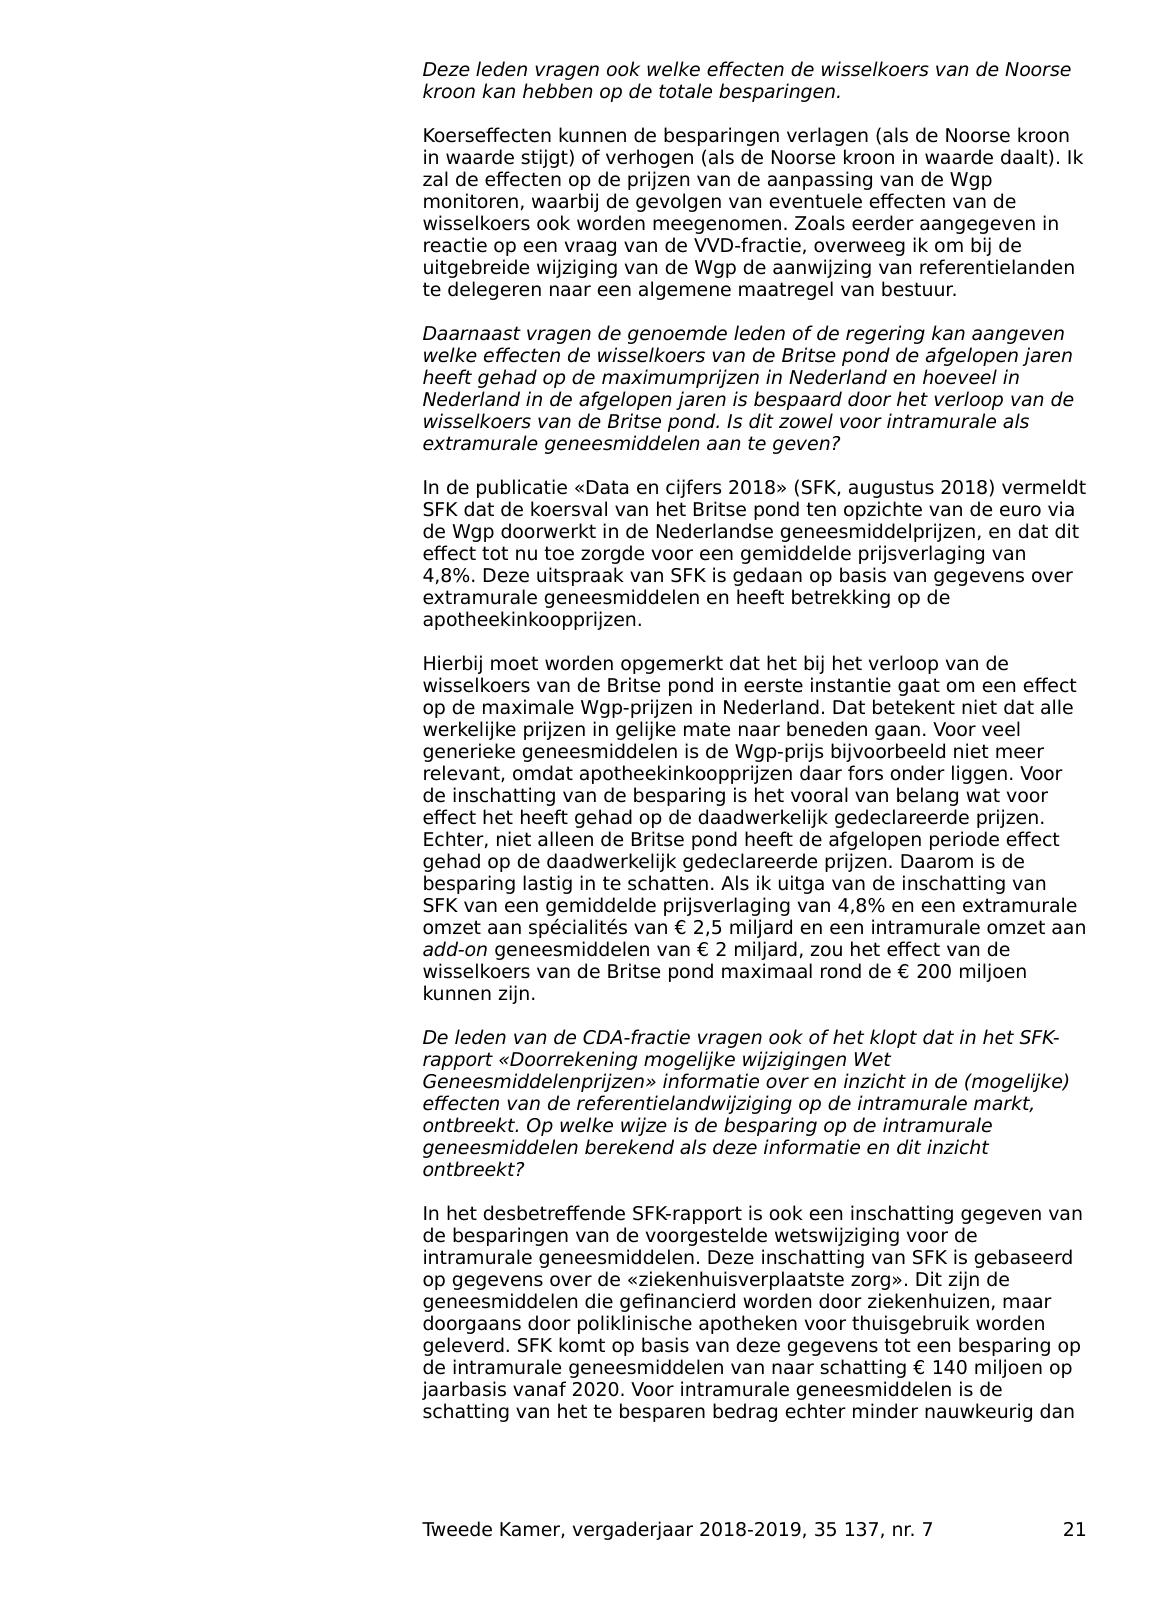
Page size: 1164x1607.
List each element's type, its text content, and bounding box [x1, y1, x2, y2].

text In de publicatie «Data en cijfers 2018» (SFK, augustus 2018) vermeldt SFK dat de koersval van het Britse pond ten opzichte van de euro via de Wgp doorwerkt in de Nederlandse geneesmiddelprijzen, en dat dit effect tot nu toe zorgde voor een gemiddelde prijsverlaging van 4,8%. Deze uitspraak van SFK is gedaan op basis van gegevens over extramurale geneesmiddelen en heeft betrekking op de apotheekinkoopprijzen. [422, 477, 1087, 631]
text De leden van de CDA-fractie vragen ook of het klopt dat in het SFK-rapport «Doorrekening mogelijke wijzigingen Wet Geneesmiddelenprijzen» informatie over en inzicht in de (mogelijke) effecten van de referentielandwijziging op de intramurale markt, ontbreekt. Op welke wijze is de besparing op de intramurale geneesmiddelen berekend als deze informatie en dit inzicht ontbreekt? [422, 1027, 1087, 1181]
text Daarnaast vragen de genoemde leden of de regering kan aangeven welke effecten de wisselkoers van de Britse pond de afgelopen jaren heeft gehad op de maximumprijzen in Nederland en hoeveel in Nederland in de afgelopen jaren is bespaard door het verloop van de wisselkoers van de Britse pond. Is dit zowel voor intramurale als extramurale geneesmiddelen aan te geven? [422, 323, 1087, 455]
text Hierbij moet worden opgemerkt dat het bij het verloop van de wisselkoers van de Britse pond in eerste instantie gaat om een effect op de maximale Wgp-prijzen in Nederland. Dat betekent niet dat alle werkelijke prijzen in gelijke mate naar beneden gaan. Voor veel generieke geneesmiddelen is de Wgp-prijs bijvoorbeeld niet meer relevant, omdat apotheekinkoopprijzen daar fors onder liggen. Voor de inschatting van de besparing is het vooral van belang wat voor effect het heeft gehad op de daadwerkelijk gedeclareerde prijzen. Echter, niet alleen de Britse pond heeft de afgelopen periode effect gehad op de daadwerkelijk gedeclareerde prijzen. Daarom is de besparing lastig in te schatten. Als ik uitga van de inschatting van SFK van een gemiddelde prijsverlaging van 4,8% en een extramurale omzet aan spécialités van € 2,5 miljard en een intramurale omzet aan add-on geneesmiddelen van € 2 miljard, zou het effect van de wisselkoers van de Britse pond maximaal rond de € 200 miljoen kunnen zijn. [422, 653, 1087, 1005]
text In het desbetreffende SFK-rapport is ook een inschatting gegeven van de besparingen van de voorgestelde wetswijziging voor de intramurale geneesmiddelen. Deze inschatting van SFK is gebaseerd op gegevens over de «ziekenhuisverplaatste zorg». Dit zijn de geneesmiddelen die gefinancierd worden door ziekenhuizen, maar doorgaans door poliklinische apotheken voor thuisgebruik worden geleverd. SFK komt op basis van deze gegevens tot een besparing op de intramurale geneesmiddelen van naar schatting € 140 miljoen op jaarbasis vanaf 2020. Voor intramurale geneesmiddelen is de schatting van het te besparen bedrag echter minder nauwkeurig dan [422, 1203, 1087, 1423]
text Deze leden vragen ook welke effecten de wisselkoers van de Noorse kroon kan hebben op de totale besparingen. [422, 59, 1087, 103]
text Koerseffecten kunnen de besparingen verlagen (als de Noorse kroon in waarde stijgt) of verhogen (als de Noorse kroon in waarde daalt). Ik zal de effecten op de prijzen van de aanpassing van de Wgp monitoren, waarbij de gevolgen van eventuele effecten van de wisselkoers ook worden meegenomen. Zoals eerder aangegeven in reactie op een vraag van de VVD-fractie, overweeg ik om bij de uitgebreide wijziging van de Wgp de aanwijzing van referentielanden te delegeren naar een algemene maatregel van bestuur. [422, 125, 1087, 301]
